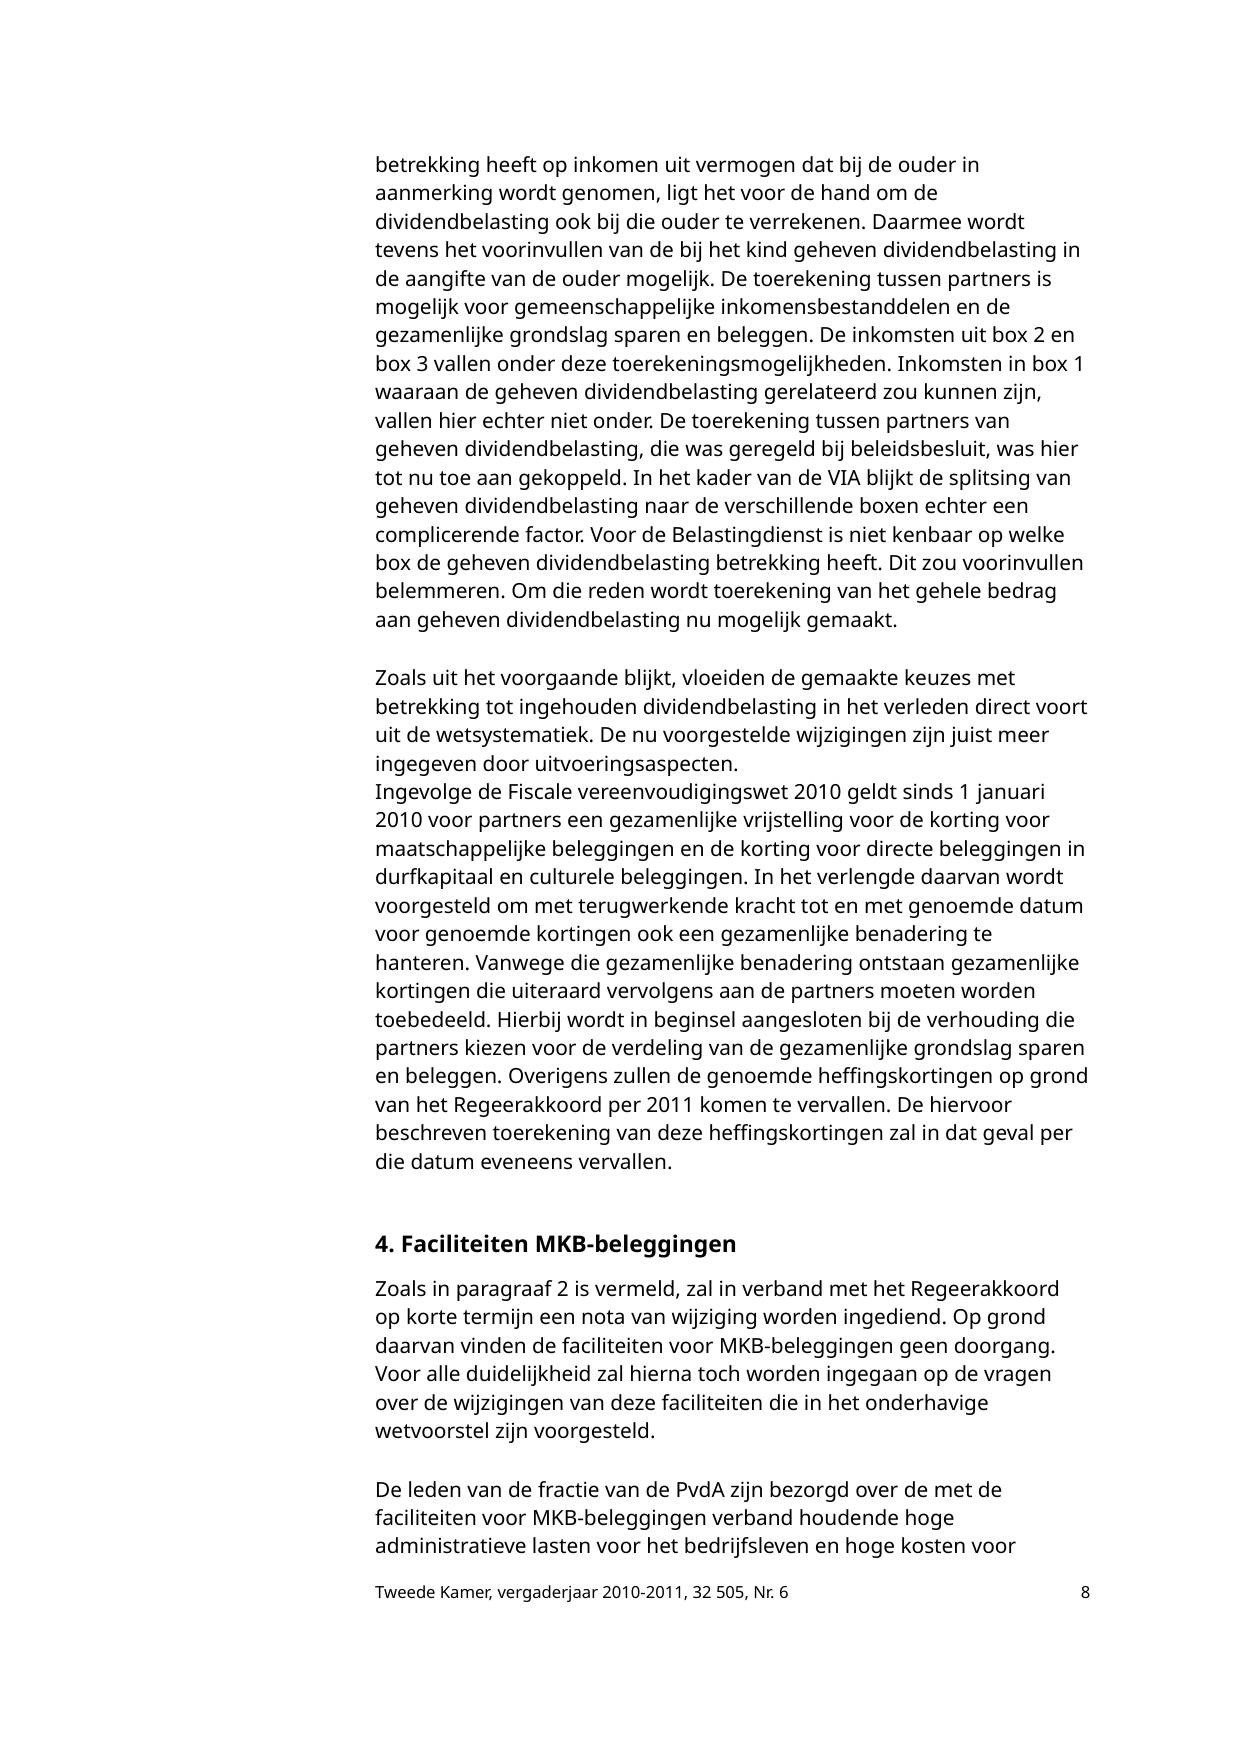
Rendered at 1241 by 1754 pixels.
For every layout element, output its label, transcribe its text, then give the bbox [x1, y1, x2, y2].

text Zoals uit het voorgaande blijkt, vloeiden de gemaakte keuzes met betrekking tot ingehouden dividendbelasting in het verleden direct voort uit de wetsystematiek. De nu voorgestelde wijzigingen zijn juist meer ingegeven door uitvoeringsaspecten. [375, 663, 1090, 777]
subtitle 4. Faciliteiten MKB-beleggingen [375, 1228, 1090, 1259]
text Ingevolge de Fiscale vereenvoudigingswet 2010 geldt sinds 1 januari 2010 voor partners een gezamenlijke vrijstelling voor de korting voor maatschappelijke beleggingen en de korting voor directe beleggingen in durfkapitaal en culturele beleggingen. In het verlengde daarvan wordt voorgesteld om met terugwerkende kracht tot en met genoemde datum voor genoemde kortingen ook een gezamenlijke benadering te hanteren. Vanwege die gezamenlijke benadering ontstaan gezamenlijke kortingen die uiteraard vervolgens aan de partners moeten worden toebedeeld. Hierbij wordt in beginsel aangesloten bij de verhouding die partners kiezen voor de verdeling van de gezamenlijke grondslag sparen en beleggen. Overigens zullen de genoemde heffingskortingen op grond van het Regeerakkoord per 2011 komen te vervallen. De hiervoor beschreven toerekening van deze heffingskortingen zal in dat geval per die datum eveneens vervallen. [375, 777, 1090, 1175]
text Zoals in paragraaf 2 is vermeld, zal in verband met het Regeerakkoord op korte termijn een nota van wijziging worden ingediend. Op grond daarvan vinden de faciliteiten voor MKB-beleggingen geen doorgang. Voor alle duidelijkheid zal hierna toch worden ingegaan op de vragen over de wijzigingen van deze faciliteiten die in het onderhavige wetvoorstel zijn voorgesteld. [375, 1274, 1090, 1445]
text betrekking heeft op inkomen uit vermogen dat bij de ouder in aanmerking wordt genomen, ligt het voor de hand om de dividendbelasting ook bij die ouder te verrekenen. Daarmee wordt tevens het voorinvullen van de bij het kind geheven dividendbelasting in de aangifte van de ouder mogelijk. De toerekening tussen partners is mogelijk voor gemeenschappelijke inkomensbestanddelen en de gezamenlijke grondslag sparen en beleggen. De inkomsten uit box 2 en box 3 vallen onder deze toerekeningsmogelijkheden. Inkomsten in box 1 waaraan de geheven dividendbelasting gerelateerd zou kunnen zijn, vallen hier echter niet onder. De toerekening tussen partners van geheven dividendbelasting, die was geregeld bij beleidsbesluit, was hier tot nu toe aan gekoppeld. In het kader van de VIA blijkt de splitsing van geheven dividendbelasting naar de verschillende boxen echter een complicerende factor. Voor de Belastingdienst is niet kenbaar op welke box de geheven dividendbelasting betrekking heeft. Dit zou voorinvullen belemmeren. Om die reden wordt toerekening van het gehele bedrag aan geheven dividendbelasting nu mogelijk gemaakt. [375, 150, 1090, 633]
text De leden van de fractie van de PvdA zijn bezorgd over de met de faciliteiten voor MKB-beleggingen verband houdende hoge administratieve lasten voor het bedrijfsleven en hoge kosten voor [375, 1475, 1090, 1560]
